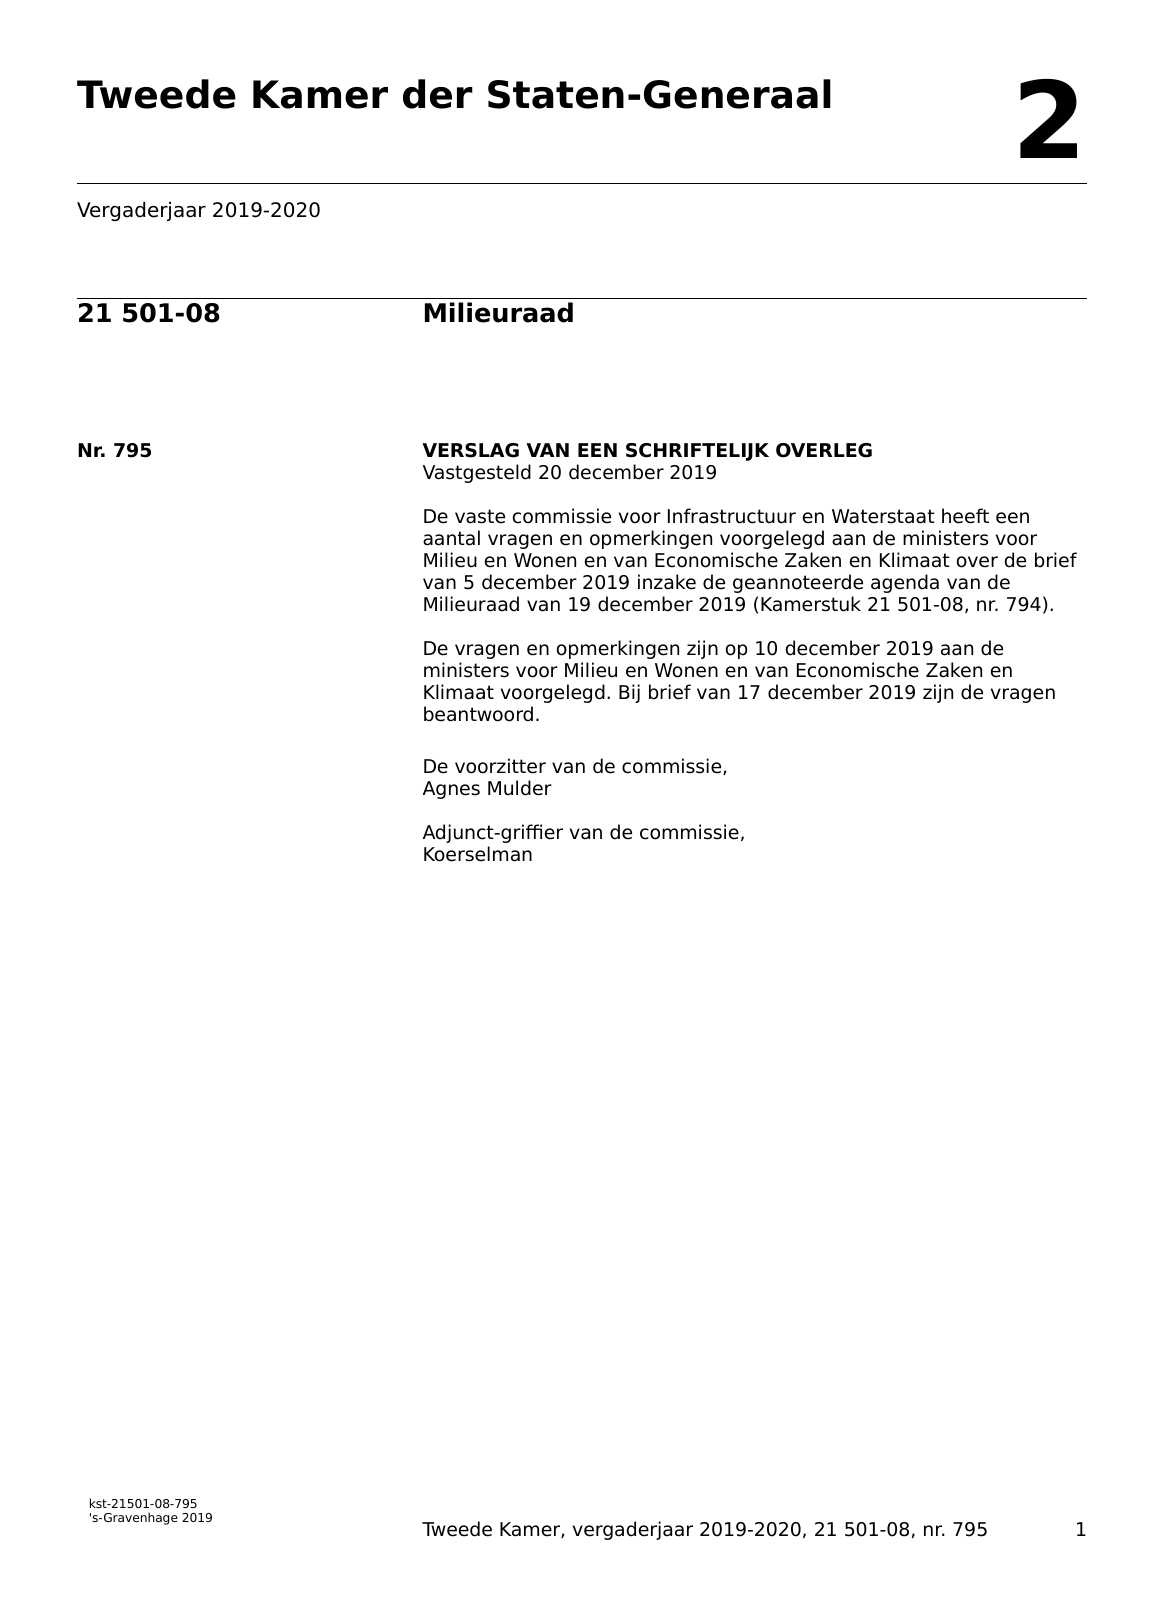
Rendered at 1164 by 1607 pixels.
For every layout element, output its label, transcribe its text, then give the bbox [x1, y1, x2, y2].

subtitle Nr. 795 VERSLAG VAN EEN SCHRIFTELIJK OVERLEG [77, 440, 1087, 462]
subtitle 21 501-08 Milieuraad [77, 299, 1087, 329]
table_header Tweede Kamer der Staten-Generaal [77, 59, 886, 183]
text De voorzitter van de commissie, Agnes Mulder [422, 756, 1087, 800]
text Vastgesteld 20 december 2019 [422, 462, 1087, 484]
table_cell Vergaderjaar 2019-2020 [77, 184, 1087, 298]
text 's-Gravenhage 2019 [88, 1511, 323, 1525]
text De vragen en opmerkingen zijn op 10 december 2019 aan de ministers voor Milieu en Wonen en van Economische Zaken en Klimaat voorgelegd. Bij brief van 17 december 2019 zijn de vragen beantwoord. [422, 638, 1087, 726]
table_header 2 [886, 59, 1087, 183]
text De vaste commissie voor Infrastructuur en Waterstaat heeft een aantal vragen en opmerkingen voorgelegd aan de ministers voor Milieu en Wonen en van Economische Zaken en Klimaat over de brief van 5 december 2019 inzake de geannoteerde agenda van de Milieuraad van 19 december 2019 (Kamerstuk 21 501-08, nr. 794). [422, 506, 1087, 616]
text Adjunct-griffier van de commissie, Koerselman [422, 822, 1087, 866]
text kst-21501-08-795 [88, 1497, 323, 1511]
